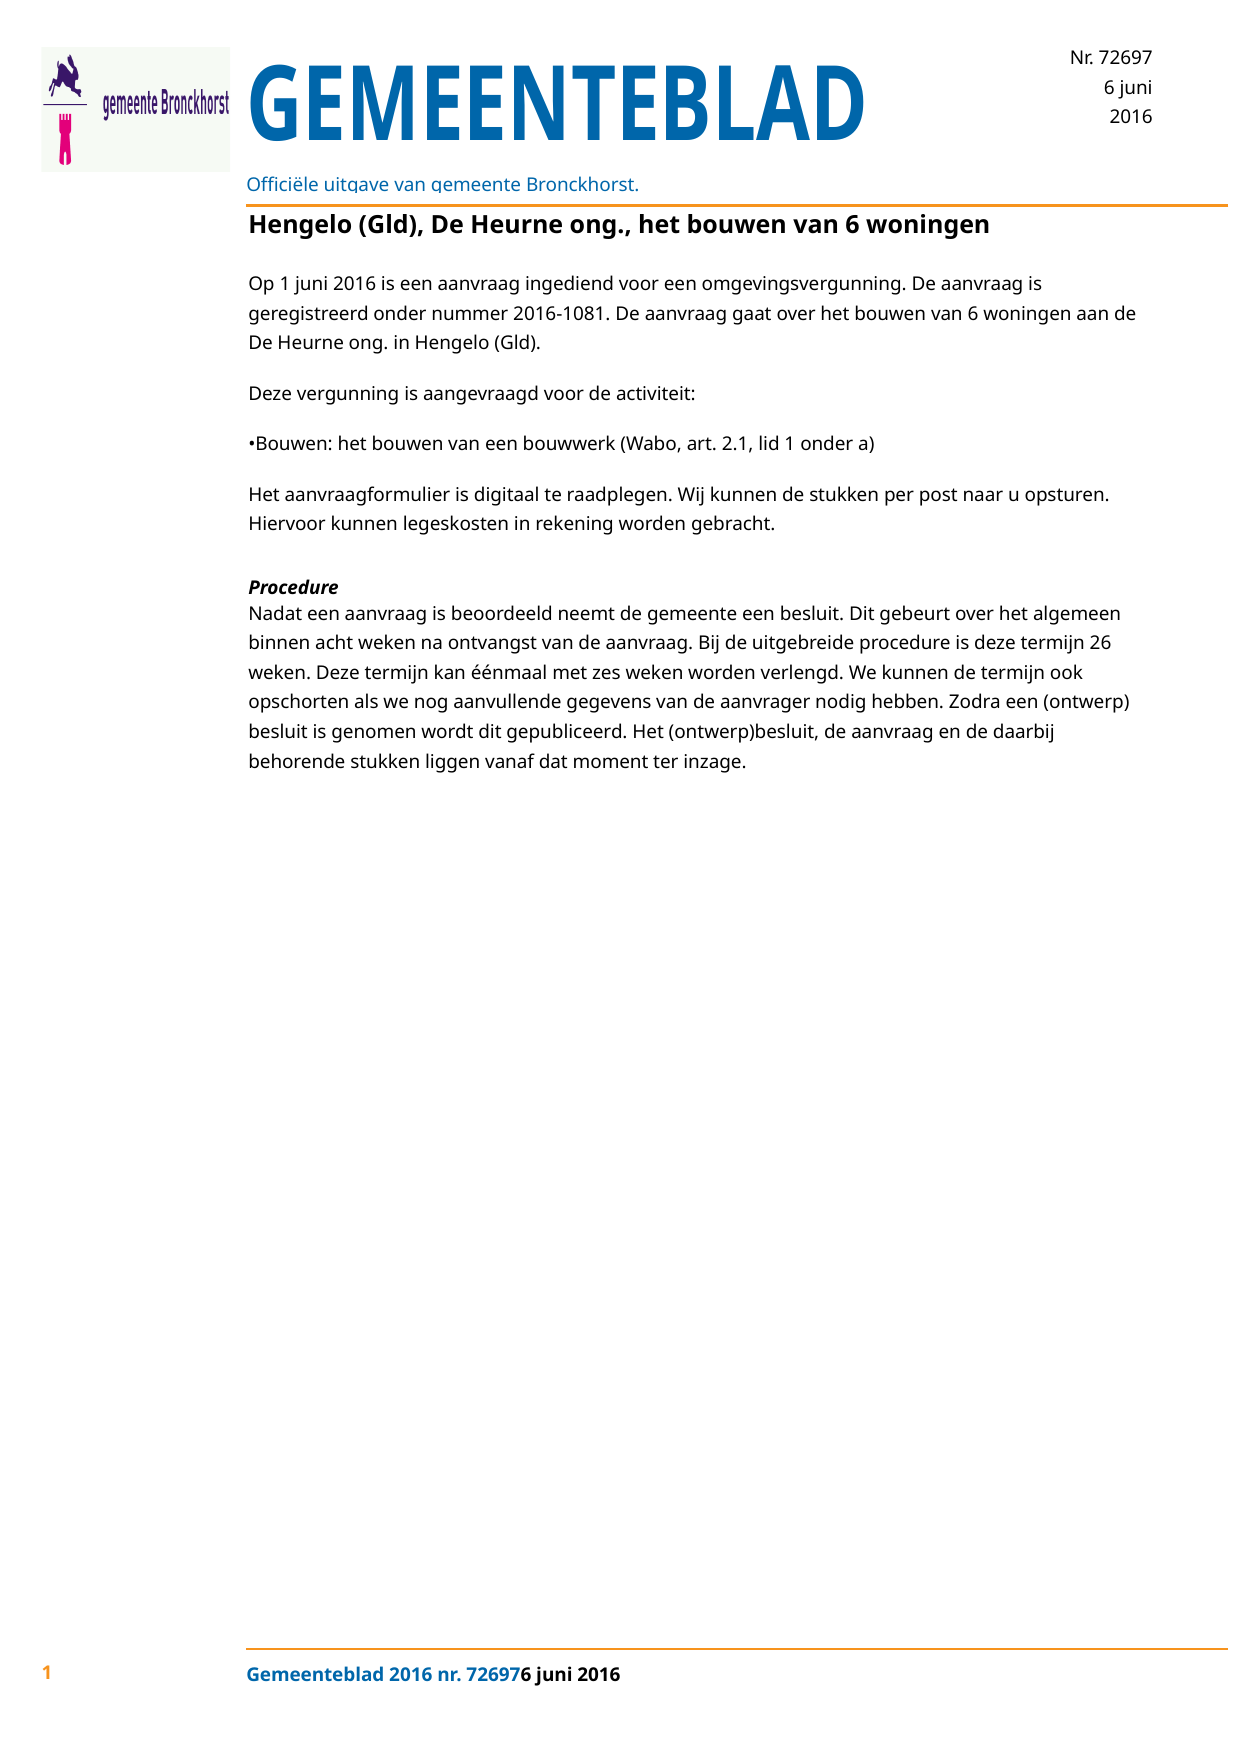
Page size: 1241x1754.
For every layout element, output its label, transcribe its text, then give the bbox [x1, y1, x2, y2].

text Hengelo (Gld), De Heurne ong., het bouwen van 6 woningen [248, 207, 1152, 241]
text Het aanvraagformulier is digitaal te raadplegen. Wij kunnen de stukken per post naar u opsturen. Hiervoor kunnen legeskosten in rekening worden gebracht. [248, 481, 1152, 536]
text Op 1 juni 2016 is een aanvraag ingediend voor een omgevingsvergunning. De aanvraag is geregistreerd onder nummer 2016-1081. De aanvraag gaat over het bouwen van 6 woningen aan de De Heurne ong. in Hengelo (Gld). [248, 270, 1152, 355]
text Nadat een aanvraag is beoordeeld neemt de gemeente een besluit. Dit gebeurt over het algemeen binnen acht weken na ontvangst van de aanvraag. Bij de uitgebreide procedure is deze termijn 26 weken. Deze termijn kan éénmaal met zes weken worden verlengd. We kunnen de termijn ook opschorten als we nog aanvullende gegevens van de aanvrager nodig hebben. Zodra een (ontwerp) besluit is genomen wordt dit gepubliceerd. Het (ontwerp)besluit, de aanvraag en de daarbij behorende stukken liggen vanaf dat moment ter inzage. [248, 600, 1152, 774]
text Procedure [248, 574, 1152, 600]
text •Bouwen: het bouwen van een bouwwerk (Wabo, art. 2.1, lid 1 onder a) [248, 430, 1152, 456]
picture [41, 47, 231, 172]
text Deze vergunning is aangevraagd voor de activiteit: [248, 380, 1152, 406]
